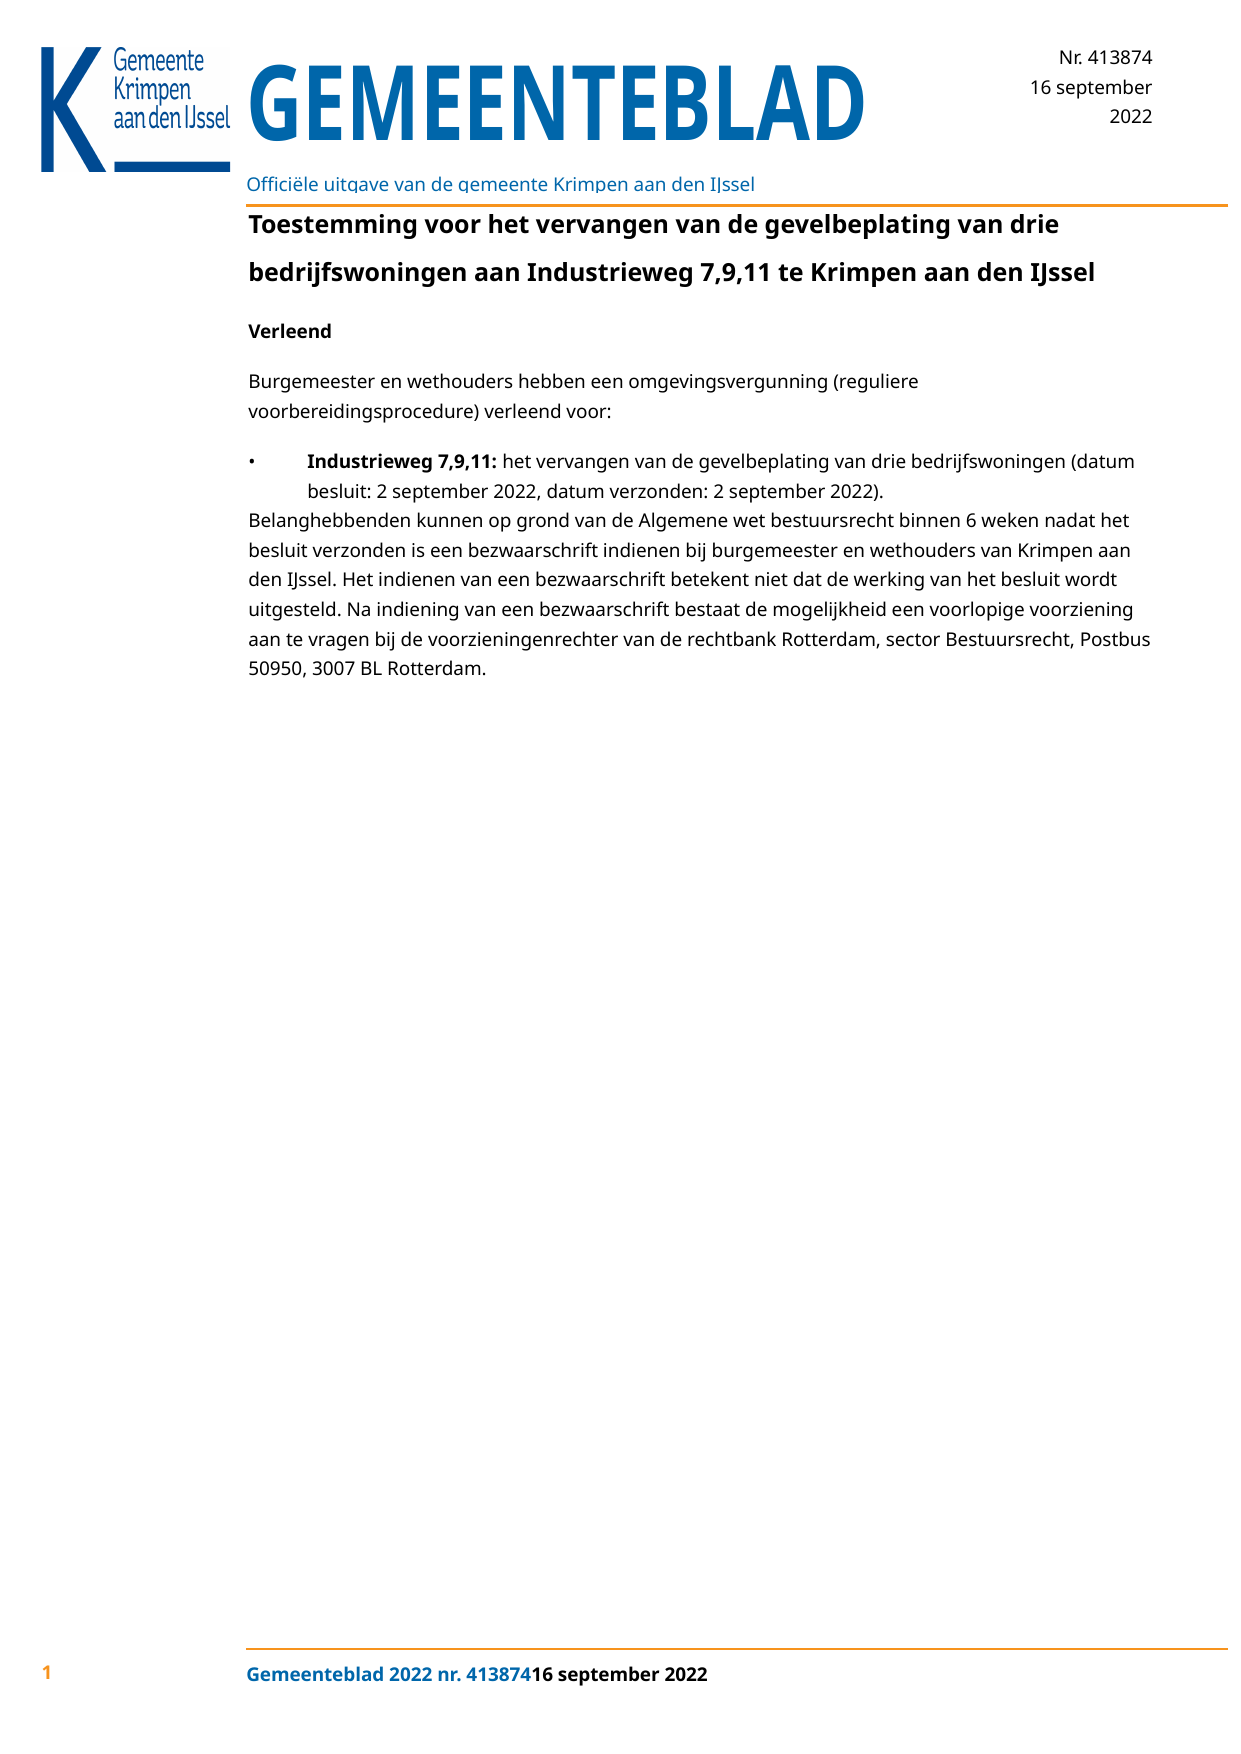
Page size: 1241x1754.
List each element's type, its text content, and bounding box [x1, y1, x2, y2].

picture [41, 47, 231, 172]
text Belanghebbenden kunnen op grond van de Algemene wet bestuursrecht binnen 6 weken nadat het besluit verzonden is een bezwaarschrift indienen bij burgemeester en wethouders van Krimpen aan den IJssel. Het indienen van een bezwaarschrift betekent niet dat de werking van het besluit wordt uitgesteld. Na indiening van een bezwaarschrift bestaat de mogelijkheid een voorlopige voorziening aan te vragen bij de voorzieningenrechter van de rechtbank Rotterdam, sector Bestuursrecht, Postbus 50950, 3007 BL Rotterdam. [248, 507, 1152, 681]
text Burgemeester en wethouders hebben een omgevingsvergunning (reguliere voorbereidingsprocedure) verleend voor: [248, 368, 1152, 424]
text Verleend [248, 318, 1152, 344]
text Toestemming voor het vervangen van de gevelbeplating van drie bedrijfswoningen aan Industrieweg 7,9,11 te Krimpen aan den IJssel [248, 207, 1152, 288]
list Industrieweg 7,9,11: het vervangen van de gevelbeplating van drie bedrijfswoningen (datum besluit: 2 september 2022, datum verzonden: 2 september 2022). [248, 448, 1152, 504]
